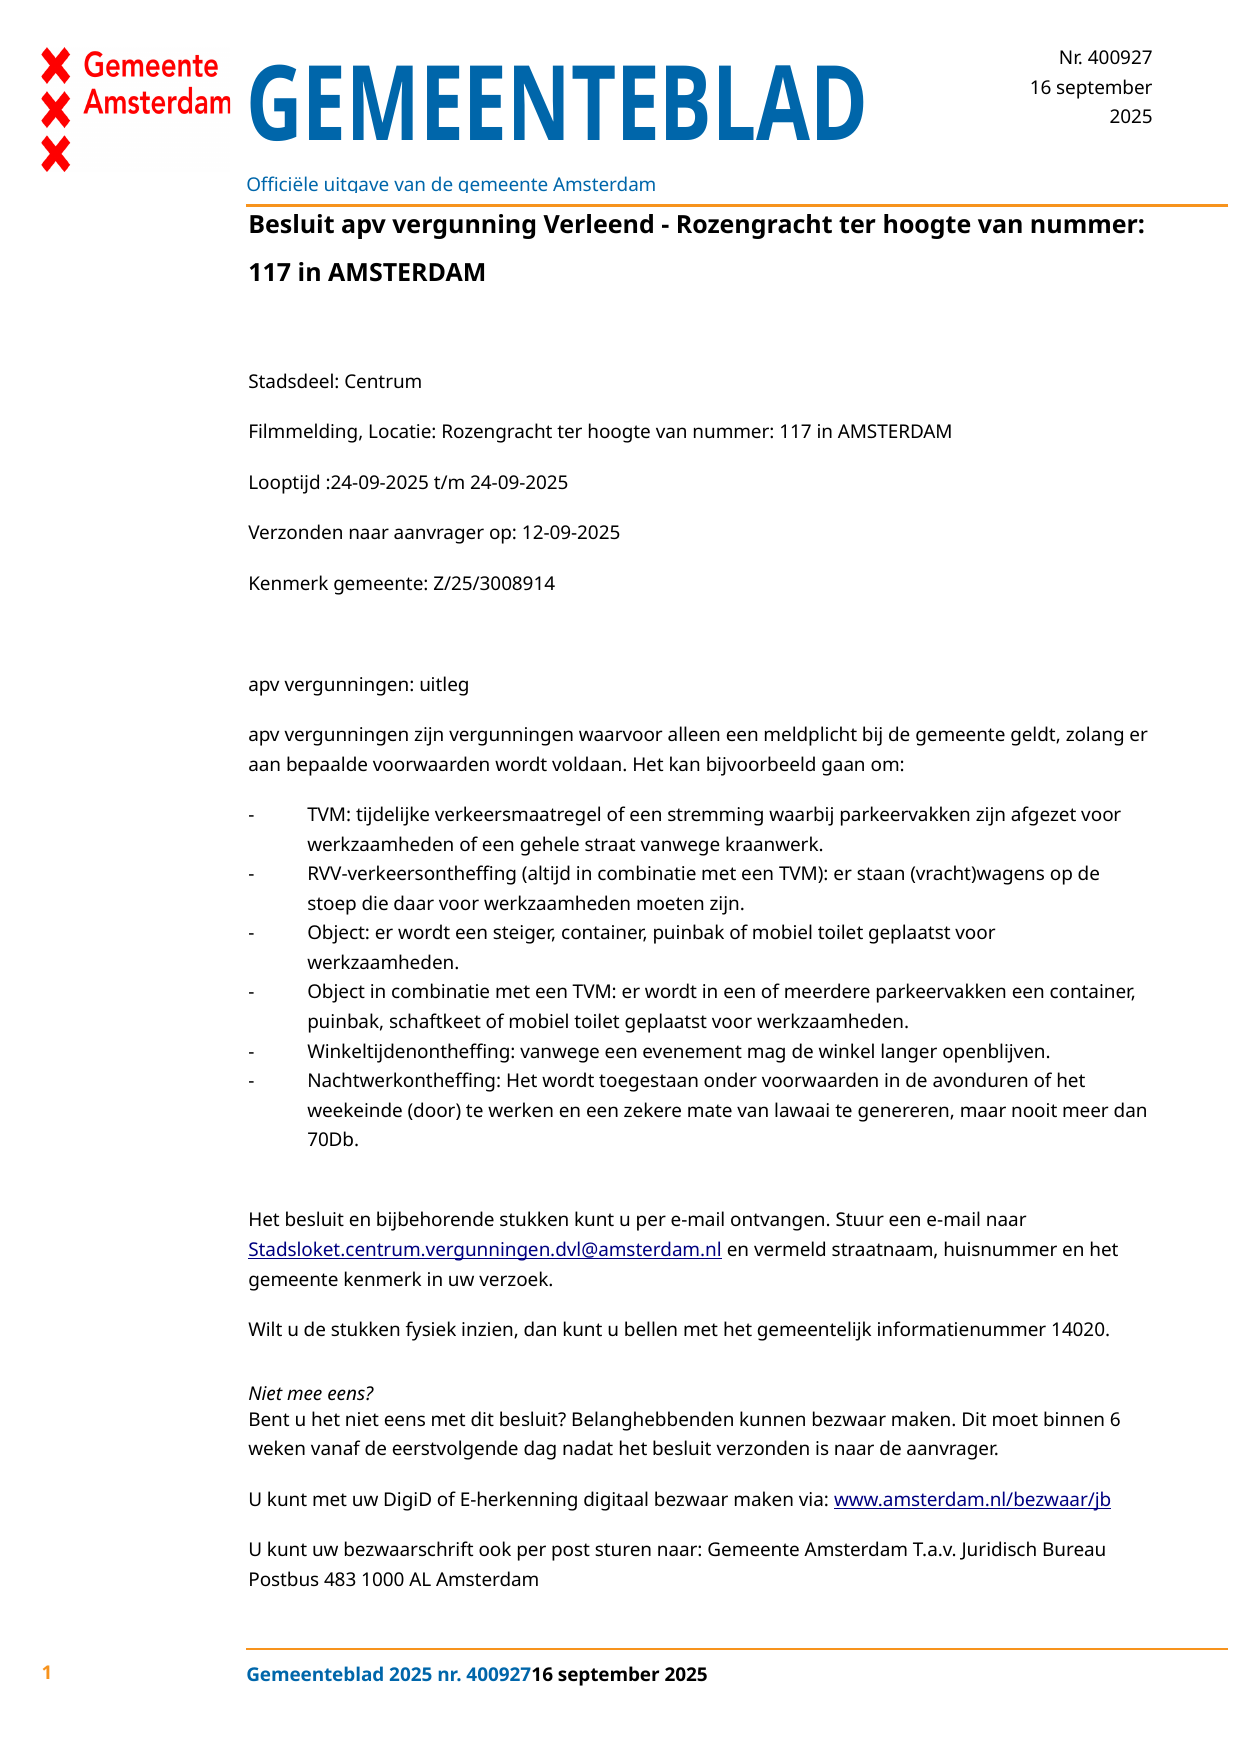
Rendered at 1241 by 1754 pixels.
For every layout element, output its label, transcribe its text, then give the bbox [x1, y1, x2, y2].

text Het besluit en bijbehorende stukken kunt u per e-mail ontvangen. Stuur een e-mail naar Stadsloket.centrum.vergunningen.dvl@amsterdam.nl en vermeld straatnaam, huisnummer en het gemeente kenmerk in uw verzoek. [248, 1207, 1152, 1292]
text Kenmerk gemeente: Z/25/3008914 [248, 570, 1152, 596]
text Verzonden naar aanvrager op: 12-09-2025 [248, 519, 1152, 545]
text Looptijd :24-09-2025 t/m 24-09-2025 [248, 469, 1152, 495]
picture [41, 47, 231, 172]
text Stadsdeel: Centrum [248, 368, 1152, 394]
text Besluit apv vergunning Verleend - Rozengracht ter hoogte van nummer: 117 in AMSTERDAM [248, 207, 1152, 288]
text U kunt uw bezwaarschrift ook per post sturen naar: Gemeente Amsterdam T.a.v. Juridisch Bureau Postbus 483 1000 AL Amsterdam [248, 1536, 1152, 1592]
list TVM: tijdelijke verkeersmaatregel of een stremming waarbij parkeervakken zijn afgezet voor werkzaamheden of een gehele straat vanwege kraanwerk. [248, 801, 1152, 857]
text Filmmelding, Locatie: Rozengracht ter hoogte van nummer: 117 in AMSTERDAM [248, 419, 1152, 444]
text apv vergunningen zijn vergunningen waarvoor alleen een meldplicht bij de gemeente geldt, zolang er aan bepaalde voorwaarden wordt voldaan. Het kan bijvoorbeeld gaan om: [248, 721, 1152, 777]
list Winkeltijdenontheffing: vanwege een evenement mag de winkel langer openblijven. [248, 1038, 1152, 1064]
text Wilt u de stukken fysiek inzien, dan kunt u bellen met het gemeentelijk informatienummer 14020. [248, 1316, 1152, 1342]
list Nachtwerkontheffing: Het wordt toegestaan onder voorwaarden in de avonduren of het weekeinde (door) te werken en een zekere mate van lawaai te genereren, maar nooit meer dan 70Db. [248, 1067, 1152, 1152]
text Niet mee eens? [248, 1380, 1152, 1406]
list Object in combinatie met een TVM: er wordt in een of meerdere parkeervakken een container, puinbak, schaftkeet of mobiel toilet geplaatst voor werkzaamheden. [248, 979, 1152, 1034]
text apv vergunningen: uitleg [248, 671, 1152, 697]
text Bent u het niet eens met dit besluit? Belanghebbenden kunnen bezwaar maken. Dit moet binnen 6 weken vanaf de eerstvolgende dag nadat het besluit verzonden is naar de aanvrager. [248, 1406, 1152, 1461]
list RVV-verkeersontheffing (altijd in combinatie met een TVM): er staan (vracht)wagens op de stoep die daar voor werkzaamheden moeten zijn. [248, 860, 1152, 916]
list Object: er wordt een steiger, container, puinbak of mobiel toilet geplaatst voor werkzaamheden. [248, 919, 1152, 975]
text U kunt met uw DigiD of E-herkenning digitaal bezwaar maken via: www.amsterdam.nl/bezwaar/jb [248, 1486, 1152, 1512]
